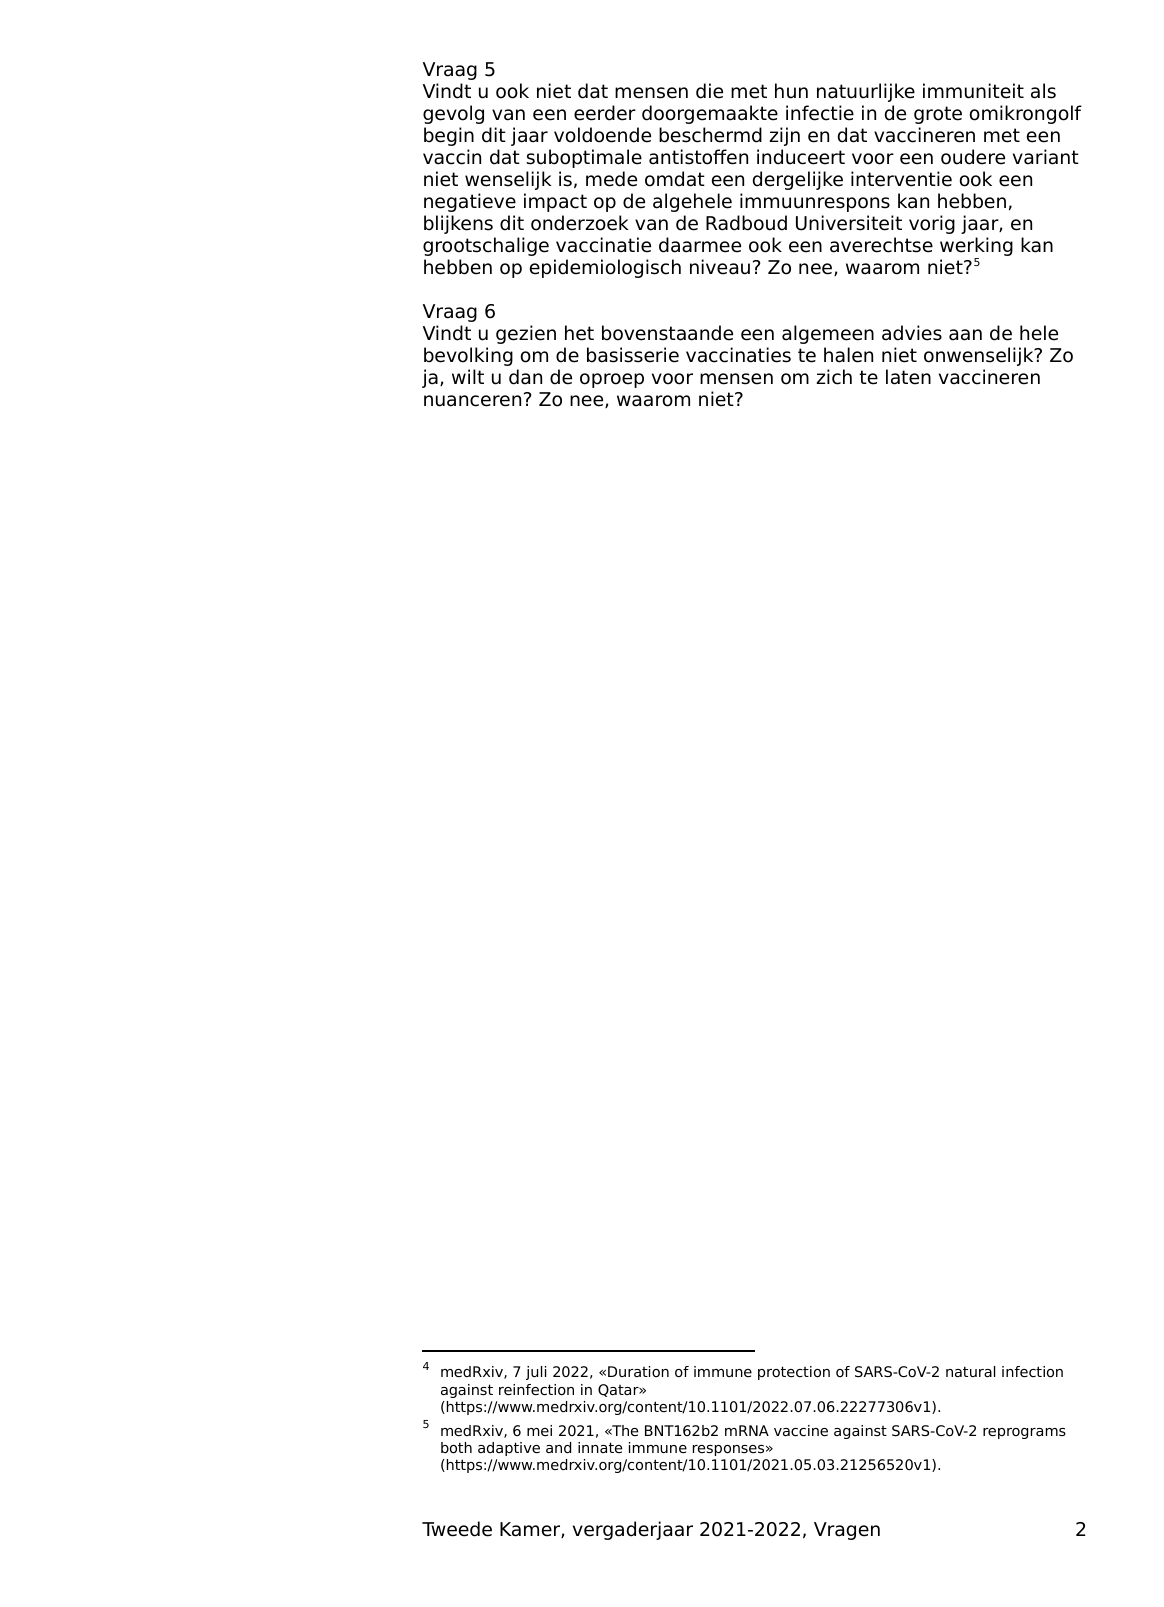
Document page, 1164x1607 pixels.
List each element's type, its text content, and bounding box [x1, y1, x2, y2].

text medRxiv, 6 mei 2021, «The BNT162b2 mRNA vaccine against SARS-CoV-2 reprograms both adaptive and innate immune responses» (https://www.medrxiv.org/content/10.1101/2021.05.03.21256520v1). [422, 1418, 1087, 1474]
text Vraag 5 [422, 59, 1087, 81]
text Vindt u ook niet dat mensen die met hun natuurlijke immuniteit als gevolg van een eerder doorgemaakte infectie in de grote omikrongolf begin dit jaar voldoende beschermd zijn en dat vaccineren met een vaccin dat suboptimale antistoffen induceert voor een oudere variant niet wenselijk is, mede omdat een dergelijke interventie ook een negatieve impact op de algehele immuunrespons kan hebben, blijkens dit onderzoek van de Radboud Universiteit vorig jaar, en grootschalige vaccinatie daarmee ook een averechtse werking kan hebben op epidemiologisch niveau? Zo nee, waarom niet? [422, 81, 1087, 279]
text medRxiv, 7 juli 2022, «Duration of immune protection of SARS-CoV-2 natural infection against reinfection in Qatar» (https://www.medrxiv.org/content/10.1101/2022.07.06.22277306v1). [422, 1360, 1087, 1416]
text Vraag 6 [422, 301, 1087, 323]
text Vindt u gezien het bovenstaande een algemeen advies aan de hele bevolking om de basisserie vaccinaties te halen niet onwenselijk? Zo ja, wilt u dan de oproep voor mensen om zich te laten vaccineren nuanceren? Zo nee, waarom niet? [422, 323, 1087, 411]
